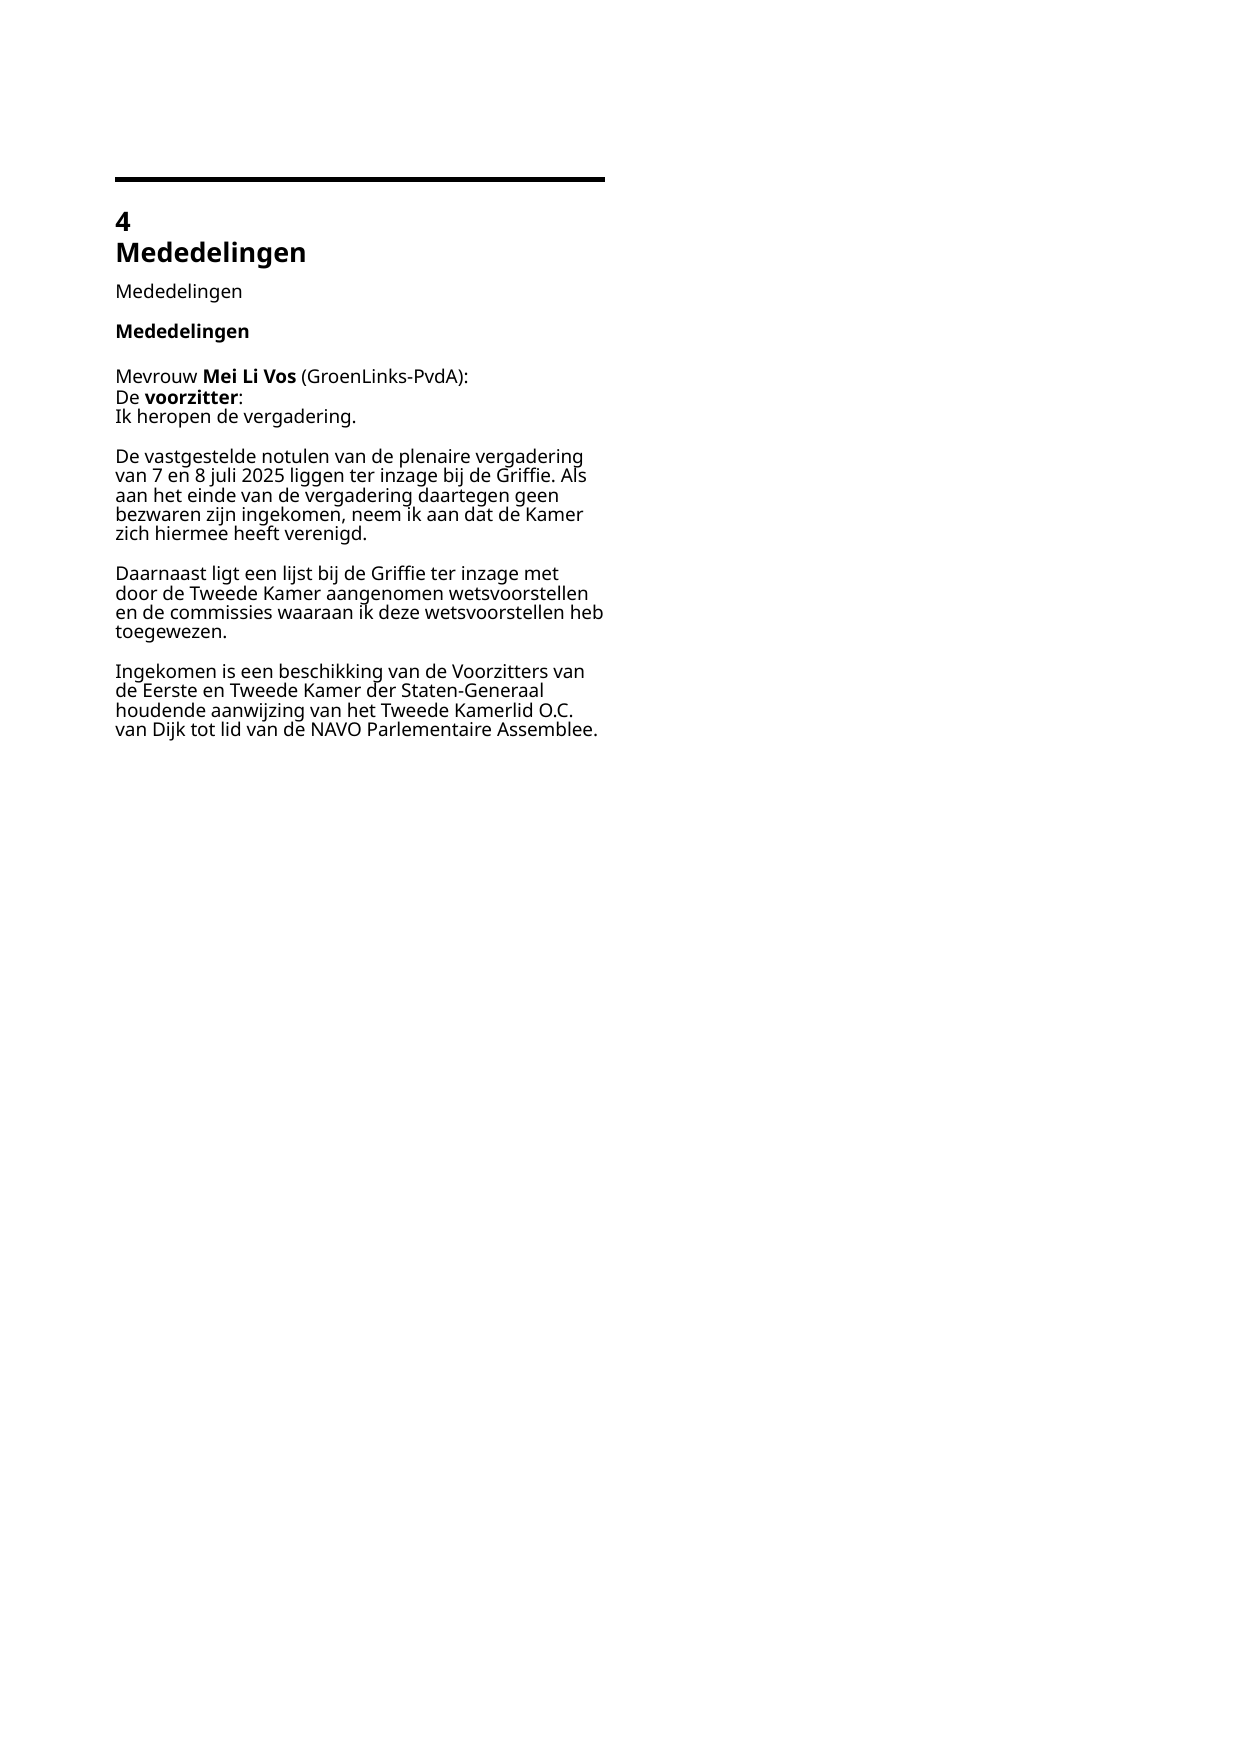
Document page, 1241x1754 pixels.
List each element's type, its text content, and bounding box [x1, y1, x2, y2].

text Ik heropen de vergadering. [115, 408, 605, 427]
text De voorzitter: [115, 389, 605, 408]
text Mevrouw Mei Li Vos (GroenLinks-PvdA): [115, 363, 605, 389]
text Mededelingen [115, 323, 605, 342]
text Mededelingen [115, 239, 605, 283]
text Ingekomen is een beschikking van de Voorzitters van de Eerste en Tweede Kamer der Staten-Generaal houdende aanwijzing van het Tweede Kamerlid O.C. van Dijk tot lid van de NAVO Parlementaire Assemblee. [115, 663, 605, 740]
text Daarnaast ligt een lijst bij de Griffie ter inzage met door de Tweede Kamer aangenomen wetsvoorstellen en de commissies waaraan ik deze wetsvoorstellen heb toegewezen. [115, 565, 605, 642]
text 4 [115, 203, 605, 239]
text De vastgestelde notulen van de plenaire vergadering van 7 en 8 juli 2025 liggen ter inzage bij de Griffie. Als aan het einde van de vergadering daartegen geen bezwaren zijn ingekomen, neem ik aan dat de Kamer zich hiermee heeft verenigd. [115, 448, 605, 544]
text Mededelingen [115, 283, 605, 302]
